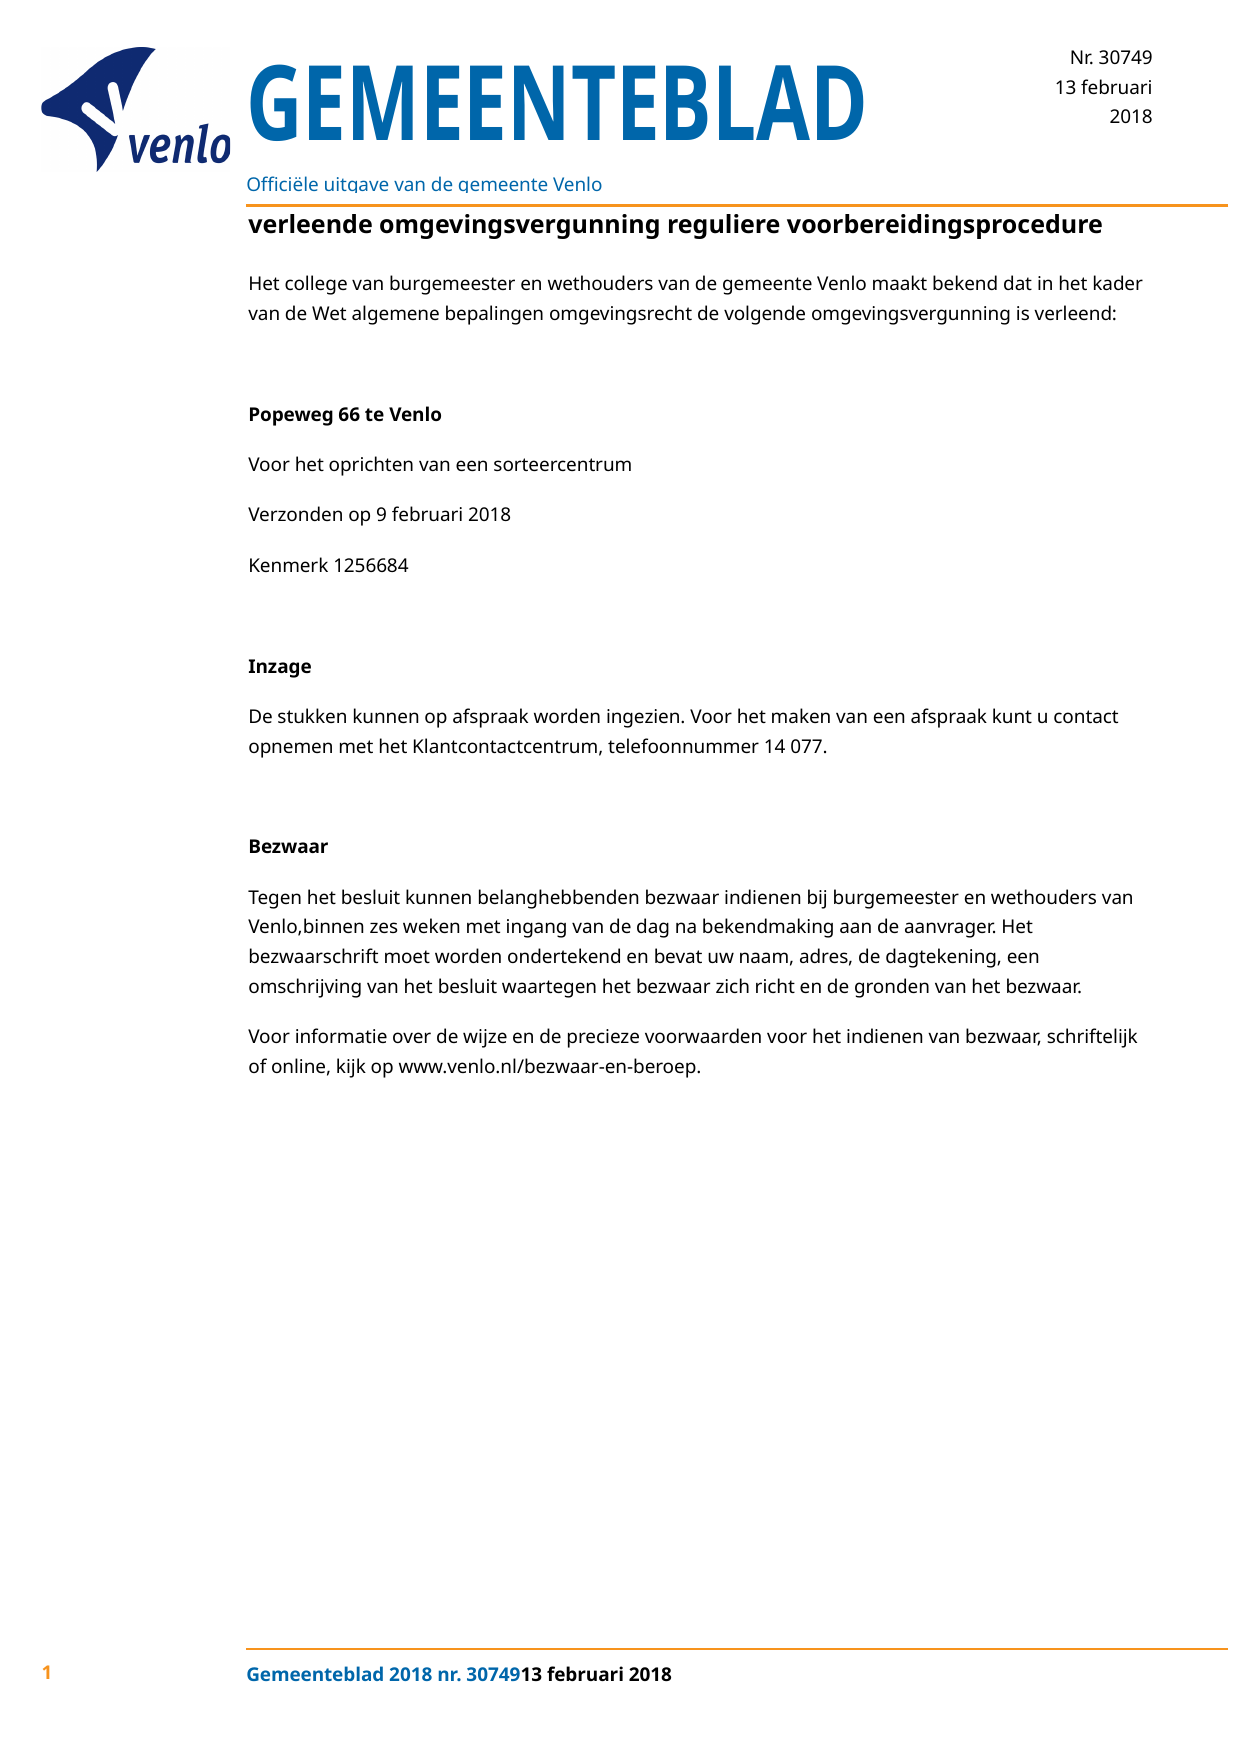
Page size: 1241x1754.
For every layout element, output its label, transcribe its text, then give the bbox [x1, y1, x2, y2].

text Bezwaar [248, 834, 1152, 859]
text Tegen het besluit kunnen belanghebbenden bezwaar indienen bij burgemeester en wethouders van Venlo,binnen zes weken met ingang van de dag na bekendmaking aan de aanvrager. Het bezwaarschrift moet worden ondertekend en bevat uw naam, adres, de dagtekening, een omschrijving van het besluit waartegen het bezwaar zich richt en de gronden van het bezwaar. [248, 884, 1152, 998]
text Het college van burgemeester en wethouders van de gemeente Venlo maakt bekend dat in het kader van de Wet algemene bepalingen omgevingsrecht de volgende omgevingsvergunning is verleend: [248, 270, 1152, 326]
text verleende omgevingsvergunning reguliere voorbereidingsprocedure [248, 207, 1152, 241]
text Inzage [248, 653, 1152, 678]
text Kenmerk 1256684 [248, 552, 1152, 578]
text Popeweg 66 te Venlo [248, 401, 1152, 426]
text Verzonden op 9 februari 2018 [248, 502, 1152, 527]
text Voor informatie over de wijze en de precieze voorwaarden voor het indienen van bezwaar, schriftelijk of online, kijk op www.venlo.nl/bezwaar-en-beroep. [248, 1023, 1152, 1078]
picture [41, 47, 231, 172]
text De stukken kunnen op afspraak worden ingezien. Voor het maken van een afspraak kunt u contact opnemen met het Klantcontactcentrum, telefoonnummer 14 077. [248, 703, 1152, 758]
text Voor het oprichten van een sorteercentrum [248, 451, 1152, 477]
